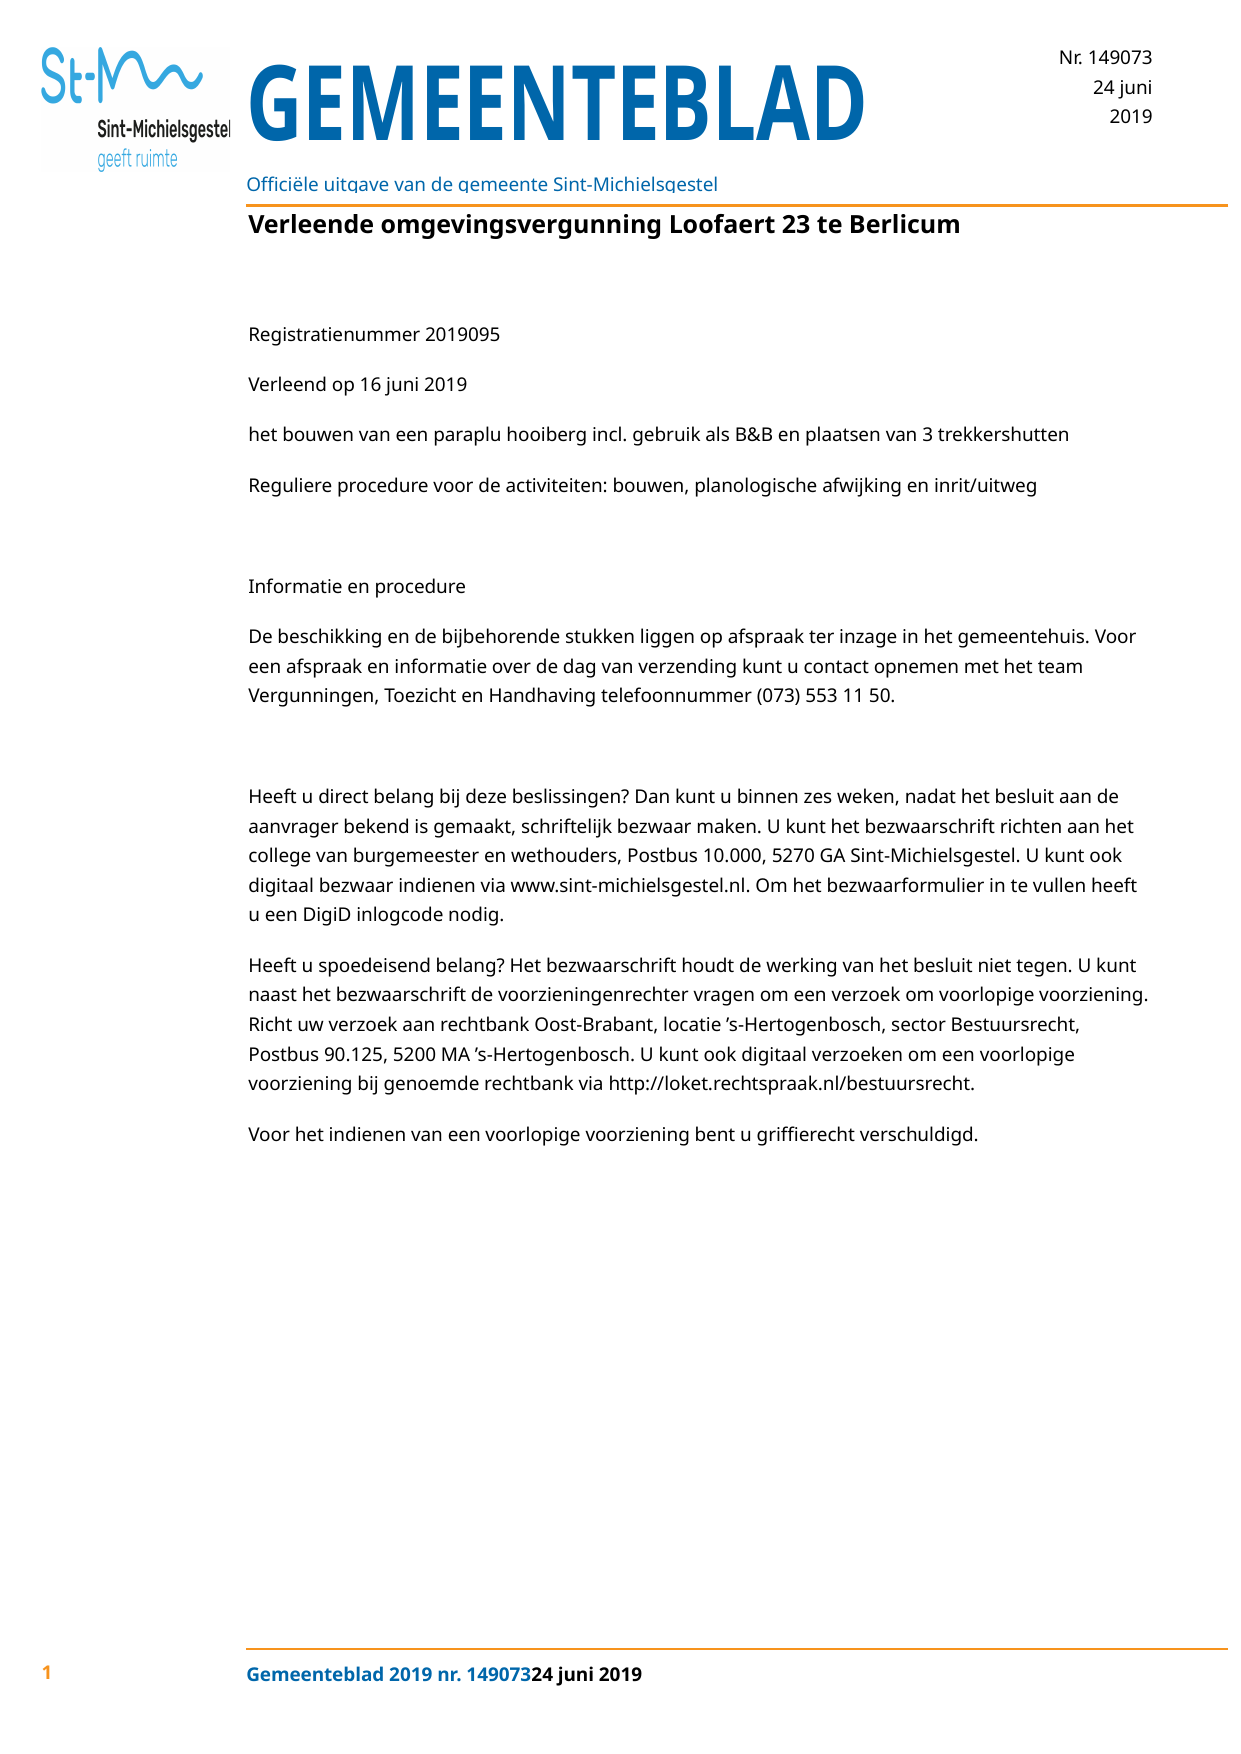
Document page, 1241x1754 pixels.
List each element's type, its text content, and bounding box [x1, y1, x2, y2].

text Reguliere procedure voor de activiteiten: bouwen, planologische afwijking en inrit/uitweg [248, 472, 1152, 498]
text Informatie en procedure [248, 573, 1152, 598]
text Verleend op 16 juni 2019 [248, 371, 1152, 397]
text Heeft u direct belang bij deze beslissingen? Dan kunt u binnen zes weken, nadat het besluit aan de aanvrager bekend is gemaakt, schriftelijk bezwaar maken. U kunt het bezwaarschrift richten aan het college van burgemeester en wethouders, Postbus 10.000, 5270 GA Sint-Michielsgestel. U kunt ook digitaal bezwaar indienen via www.sint-michielsgestel.nl. Om het bezwaarformulier in te vullen heeft u een DigiD inlogcode nodig. [248, 783, 1152, 927]
text Registratienummer 2019095 [248, 321, 1152, 346]
text Voor het indienen van een voorlopige voorziening bent u griffierecht verschuldigd. [248, 1121, 1152, 1146]
text Verleende omgevingsvergunning Loofaert 23 te Berlicum [248, 207, 1152, 241]
text De beschikking en de bijbehorende stukken liggen op afspraak ter inzage in het gemeentehuis. Voor een afspraak en informatie over de dag van verzending kunt u contact opnemen met het team Vergunningen, Toezicht en Handhaving telefoonnummer (073) 553 11 50. [248, 623, 1152, 708]
text het bouwen van een paraplu hooiberg incl. gebruik als B&B en plaatsen van 3 trekkershutten [248, 422, 1152, 447]
text Heeft u spoedeisend belang? Het bezwaarschrift houdt de werking van het besluit niet tegen. U kunt naast het bezwaarschrift de voorzieningenrechter vragen om een verzoek om voorlopige voorziening. Richt uw verzoek aan rechtbank Oost-Brabant, locatie ’s-Hertogenbosch, sector Bestuursrecht, Postbus 90.125, 5200 MA ’s-Hertogenbosch. U kunt ook digitaal verzoeken om een voorlopige voorziening bij genoemde rechtbank via http://loket.rechtspraak.nl/bestuursrecht. [248, 952, 1152, 1096]
picture [41, 47, 231, 172]
